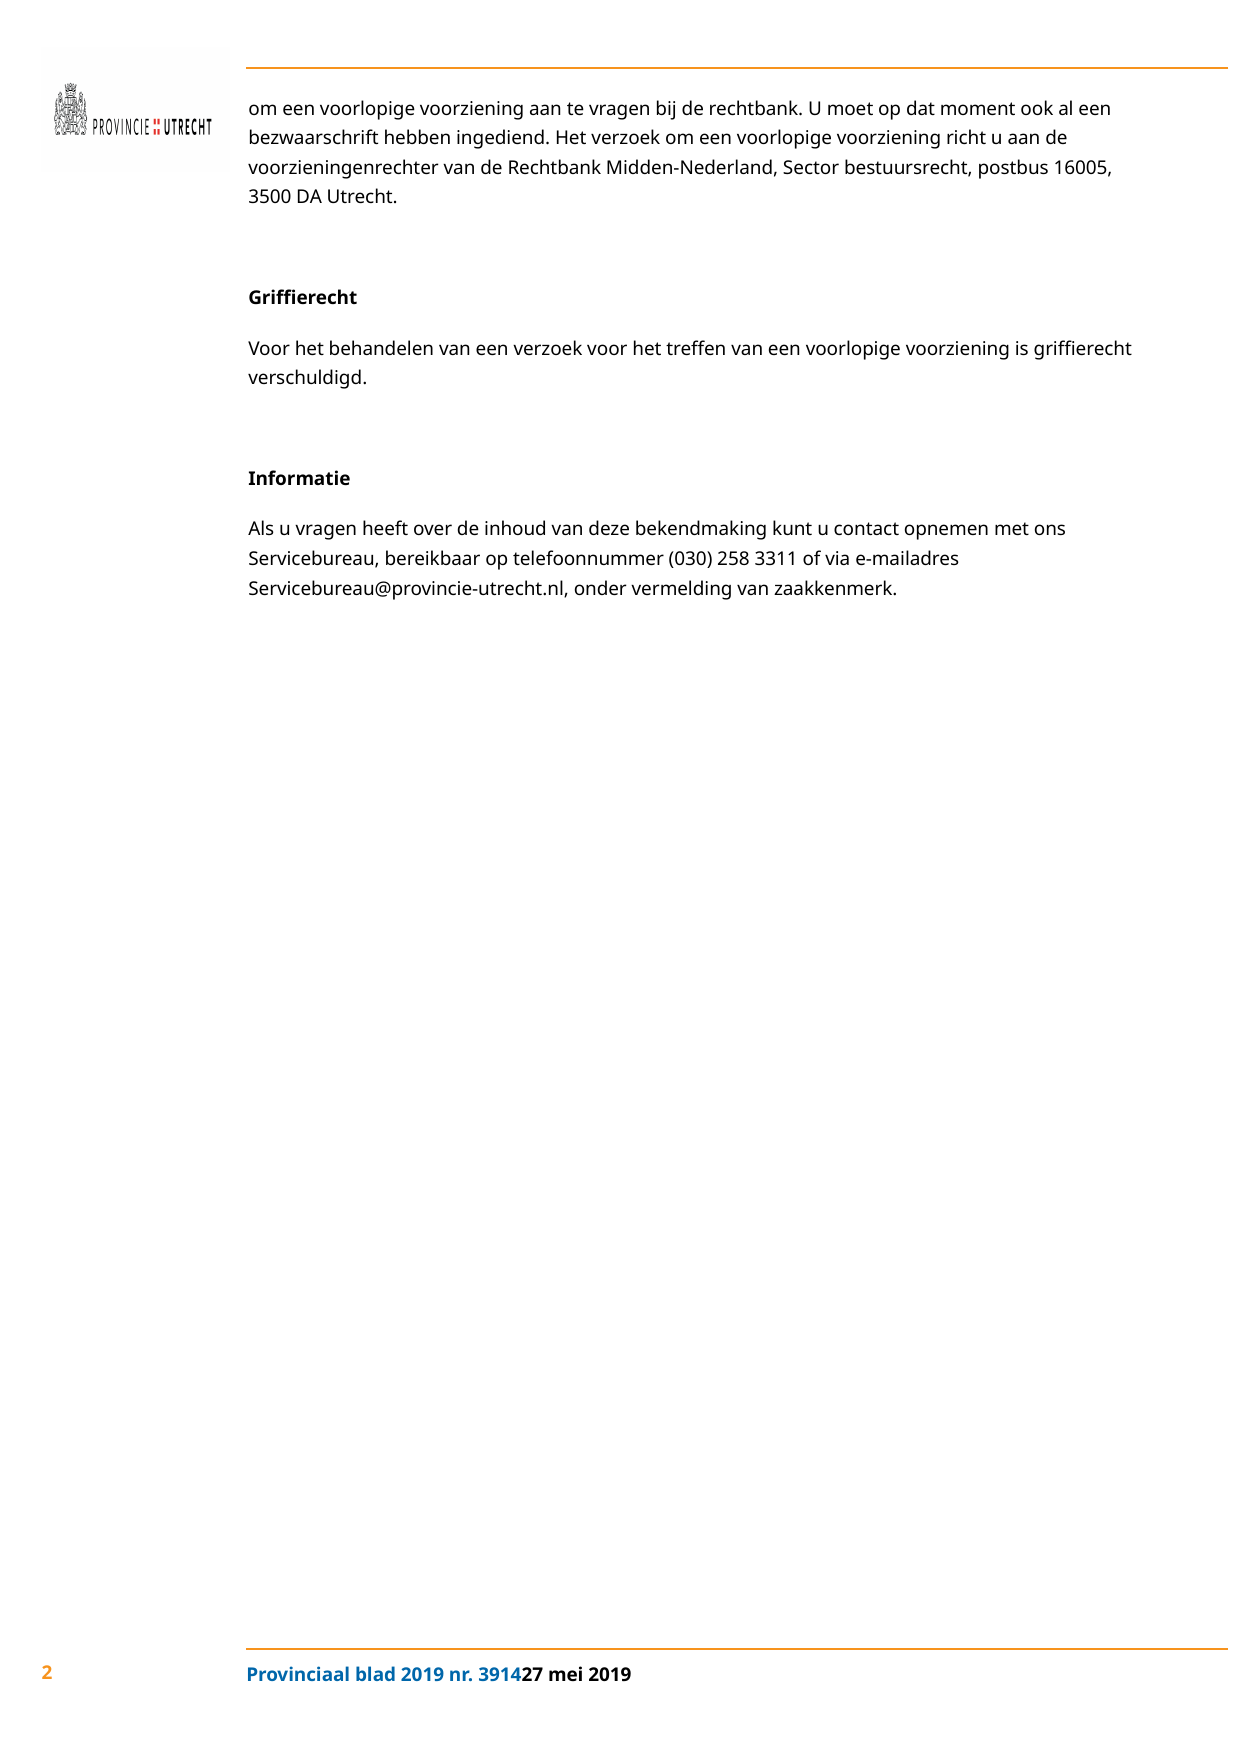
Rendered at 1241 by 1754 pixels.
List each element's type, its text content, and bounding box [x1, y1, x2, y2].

text Griffierecht [248, 284, 1152, 310]
picture [41, 47, 231, 172]
text Voor het behandelen van een verzoek voor het treffen van een voorlopige voorziening is griffierecht verschuldigd. [248, 335, 1152, 390]
text Informatie [248, 465, 1152, 491]
text Als u vragen heeft over de inhoud van deze bekendmaking kunt u contact opnemen met ons Servicebureau, bereikbaar op telefoonnummer (030) 258 3311 of via e-mailadres Servicebureau@provincie-utrecht.nl, onder vermelding van zaakkenmerk. [248, 516, 1152, 601]
text om een voorlopige voorziening aan te vragen bij de rechtbank. U moet op dat moment ook al een bezwaarschrift hebben ingediend. Het verzoek om een voorlopige voorziening richt u aan de voorzieningenrechter van de Rechtbank Midden-Nederland, Sector bestuursrecht, postbus 16005, 3500 DA Utrecht. [248, 95, 1152, 209]
